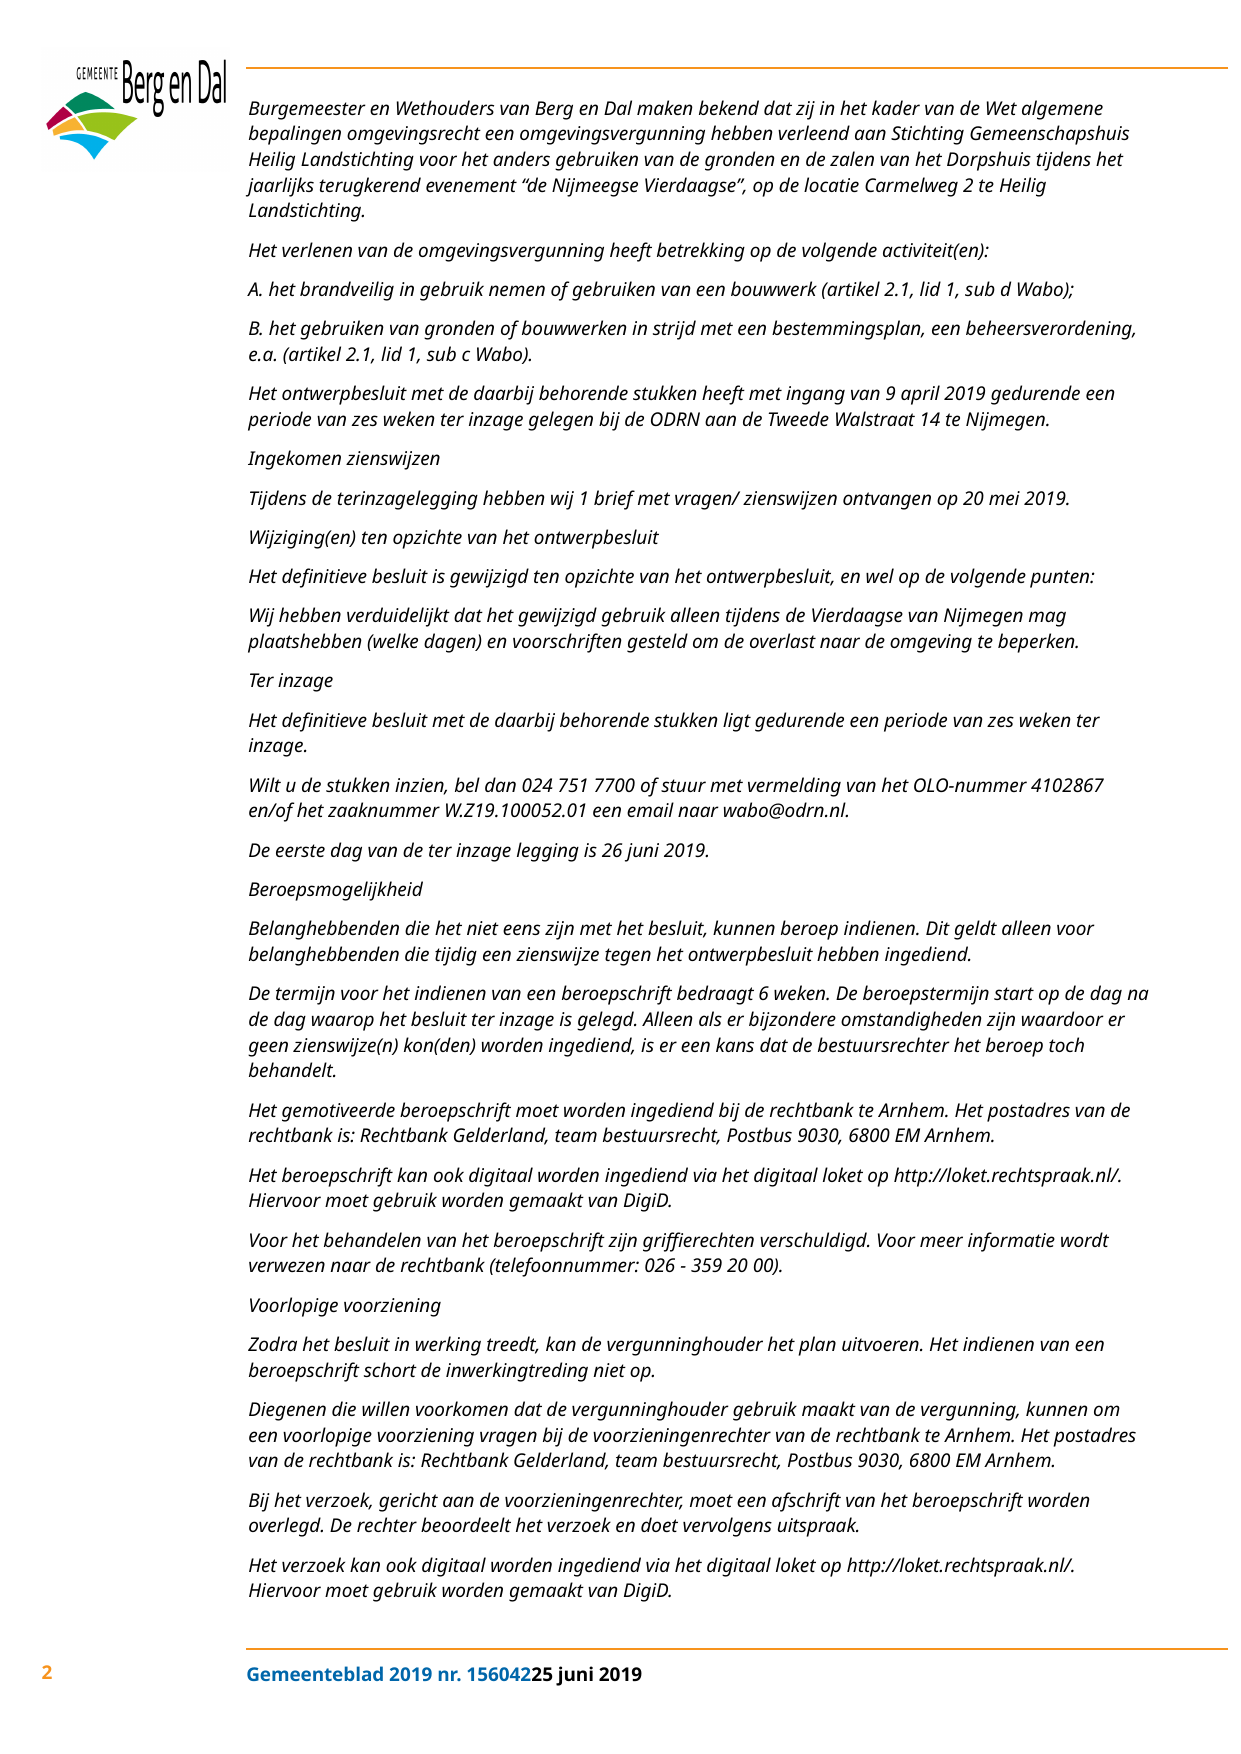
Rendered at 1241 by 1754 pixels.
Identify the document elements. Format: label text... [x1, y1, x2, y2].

text Zodra het besluit in werking treedt, kan de vergunninghouder het plan uitvoeren. Het indienen van een beroepschrift schort de inwerkingtreding niet op. [248, 1331, 1152, 1383]
text Het verzoek kan ook digitaal worden ingediend via het digitaal loket op http://loket.rechtspraak.nl/. Hiervoor moet gebruik worden gemaakt van DigiD. [248, 1552, 1152, 1603]
text Voorlopige voorziening [248, 1292, 1152, 1318]
text Diegenen die willen voorkomen dat de vergunninghouder gebruik maakt van de vergunning, kunnen om een voorlopige voorziening vragen bij de voorzieningenrechter van de rechtbank te Arnhem. Het postadres van de rechtbank is: Rechtbank Gelderland, team bestuursrecht, Postbus 9030, 6800 EM Arnhem. [248, 1396, 1152, 1473]
text Tijdens de terinzagelegging hebben wij 1 brief met vragen/ zienswijzen ontvangen op 20 mei 2019. [248, 485, 1152, 511]
text Het beroepschrift kan ook digitaal worden ingediend via het digitaal loket op http://loket.rechtspraak.nl/. Hiervoor moet gebruik worden gemaakt van DigiD. [248, 1162, 1152, 1213]
text Bij het verzoek, gericht aan de voorzieningenrechter, moet een afschrift van het beroepschrift worden overlegd. De rechter beoordeelt het verzoek en doet vervolgens uitspraak. [248, 1487, 1152, 1538]
text De eerste dag van de ter inzage legging is 26 juni 2019. [248, 837, 1152, 863]
text Het definitieve besluit is gewijzigd ten opzichte van het ontwerpbesluit, en wel op de volgende punten: [248, 563, 1152, 589]
text Burgemeester en Wethouders van Berg en Dal maken bekend dat zij in het kader van de Wet algemene bepalingen omgevingsrecht een omgevingsvergunning hebben verleend aan Stichting Gemeenschapshuis Heilig Landstichting voor het anders gebruiken van de gronden en de zalen van het Dorpshuis tijdens het jaarlijks terugkerend evenement “de Nijmeegse Vierdaagse”, op de locatie Carmelweg 2 te Heilig Landstichting. [248, 95, 1152, 223]
text Belanghebbenden die het niet eens zijn met het besluit, kunnen beroep indienen. Dit geldt alleen voor belanghebbenden die tijdig een zienswijze tegen het ontwerpbesluit hebben ingediend. [248, 915, 1152, 967]
text A. het brandveilig in gebruik nemen of gebruiken van een bouwwerk (artikel 2.1, lid 1, sub d Wabo); [248, 276, 1152, 302]
text Beroepsmogelijkheid [248, 876, 1152, 902]
text Het verlenen van de omgevingsvergunning heeft betrekking op de volgende activiteit(en): [248, 237, 1152, 263]
text B. het gebruiken van gronden of bouwwerken in strijd met een bestemmingsplan, een beheersverordening, e.a. (artikel 2.1, lid 1, sub c Wabo). [248, 316, 1152, 367]
text Wilt u de stukken inzien, bel dan 024 751 7700 of stuur met vermelding van het OLO-nummer 4102867 en/of het zaaknummer W.Z19.100052.01 een email naar wabo@odrn.nl. [248, 772, 1152, 823]
text Ingekomen zienswijzen [248, 446, 1152, 471]
text Wij hebben verduidelijkt dat het gewijzigd gebruik alleen tijdens de Vierdaagse van Nijmegen mag plaatshebben (welke dagen) en voorschriften gesteld om de overlast naar de omgeving te beperken. [248, 603, 1152, 654]
text Voor het behandelen van het beroepschrift zijn griffierechten verschuldigd. Voor meer informatie wordt verwezen naar de rechtbank (telefoonnummer: 026 - 359 20 00). [248, 1227, 1152, 1278]
text Het gemotiveerde beroepschrift moet worden ingediend bij de rechtbank te Arnhem. Het postadres van de rechtbank is: Rechtbank Gelderland, team bestuursrecht, Postbus 9030, 6800 EM Arnhem. [248, 1097, 1152, 1148]
text Wijziging(en) ten opzichte van het ontwerpbesluit [248, 524, 1152, 550]
text Ter inzage [248, 668, 1152, 693]
text De termijn voor het indienen van een beroepschrift bedraagt 6 weken. De beroepstermijn start op de dag na de dag waarop het besluit ter inzage is gelegd. Alleen als er bijzondere omstandigheden zijn waardoor er geen zienswijze(n) kon(den) worden ingediend, is er een kans dat de bestuursrechter het beroep toch behandelt. [248, 980, 1152, 1083]
picture [41, 47, 231, 172]
text Het ontwerpbesluit met de daarbij behorende stukken heeft met ingang van 9 april 2019 gedurende een periode van zes weken ter inzage gelegen bij de ODRN aan de Tweede Walstraat 14 te Nijmegen. [248, 381, 1152, 432]
text Het definitieve besluit met de daarbij behorende stukken ligt gedurende een periode van zes weken ter inzage. [248, 707, 1152, 758]
